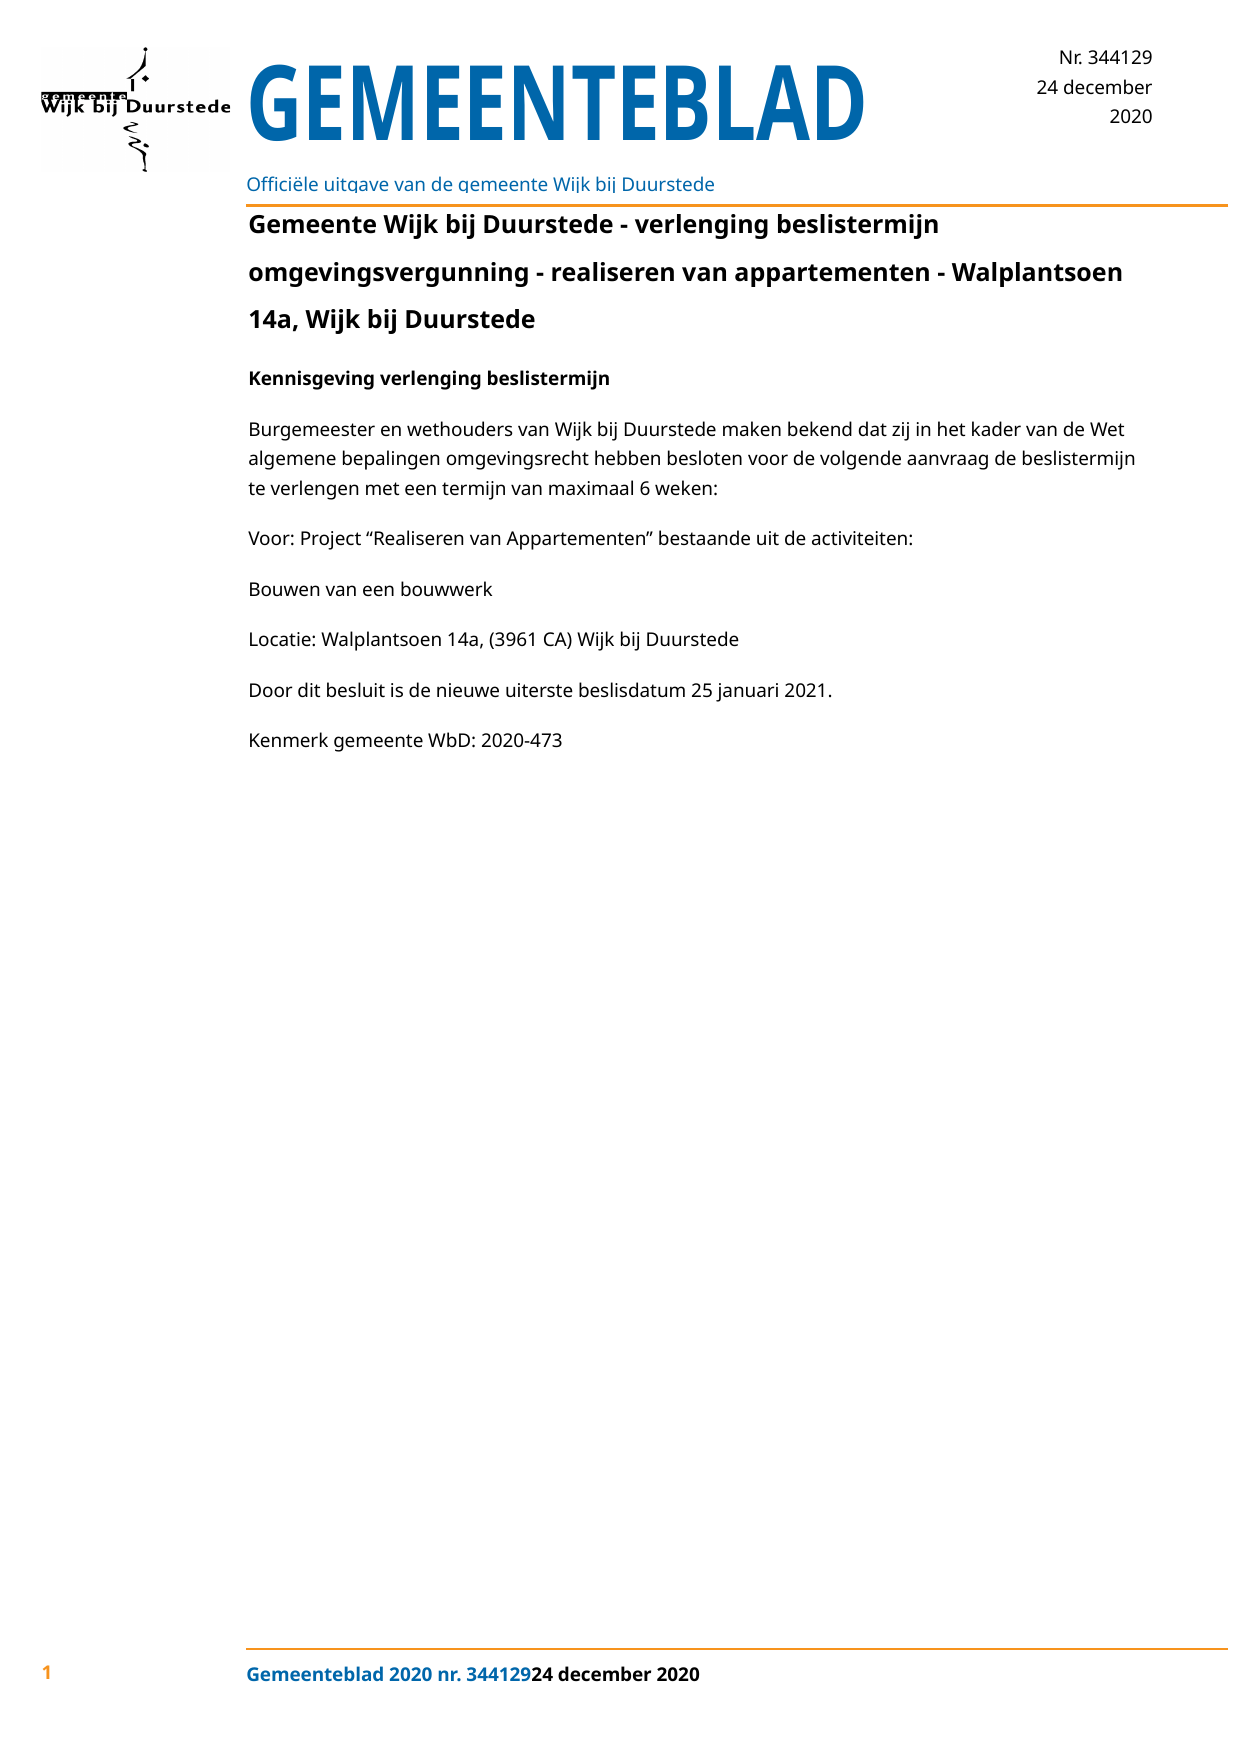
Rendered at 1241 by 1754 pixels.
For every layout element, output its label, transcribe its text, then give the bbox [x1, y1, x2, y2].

text Gemeente Wijk bij Duurstede - verlenging beslistermijn omgevingsvergunning - realiseren van appartementen - Walplantsoen 14a, Wijk bij Duurstede [248, 207, 1152, 336]
text Burgemeester en wethouders van Wijk bij Duurstede maken bekend dat zij in het kader van de Wet algemene bepalingen omgevingsrecht hebben besloten voor de volgende aanvraag de beslistermijn te verlengen met een termijn van maximaal 6 weken: [248, 416, 1152, 501]
text Locatie: Walplantsoen 14a, (3961 CA) Wijk bij Duurstede [248, 626, 1152, 652]
text Kennisgeving verlenging beslistermijn [248, 366, 1152, 391]
text Door dit besluit is de nieuwe uiterste beslisdatum 25 januari 2021. [248, 677, 1152, 702]
picture [41, 47, 231, 172]
text Voor: Project “Realiseren van Appartementen” bestaande uit de activiteiten: [248, 526, 1152, 551]
text Kenmerk gemeente WbD: 2020-473 [248, 727, 1152, 753]
text Bouwen van een bouwwerk [248, 576, 1152, 602]
